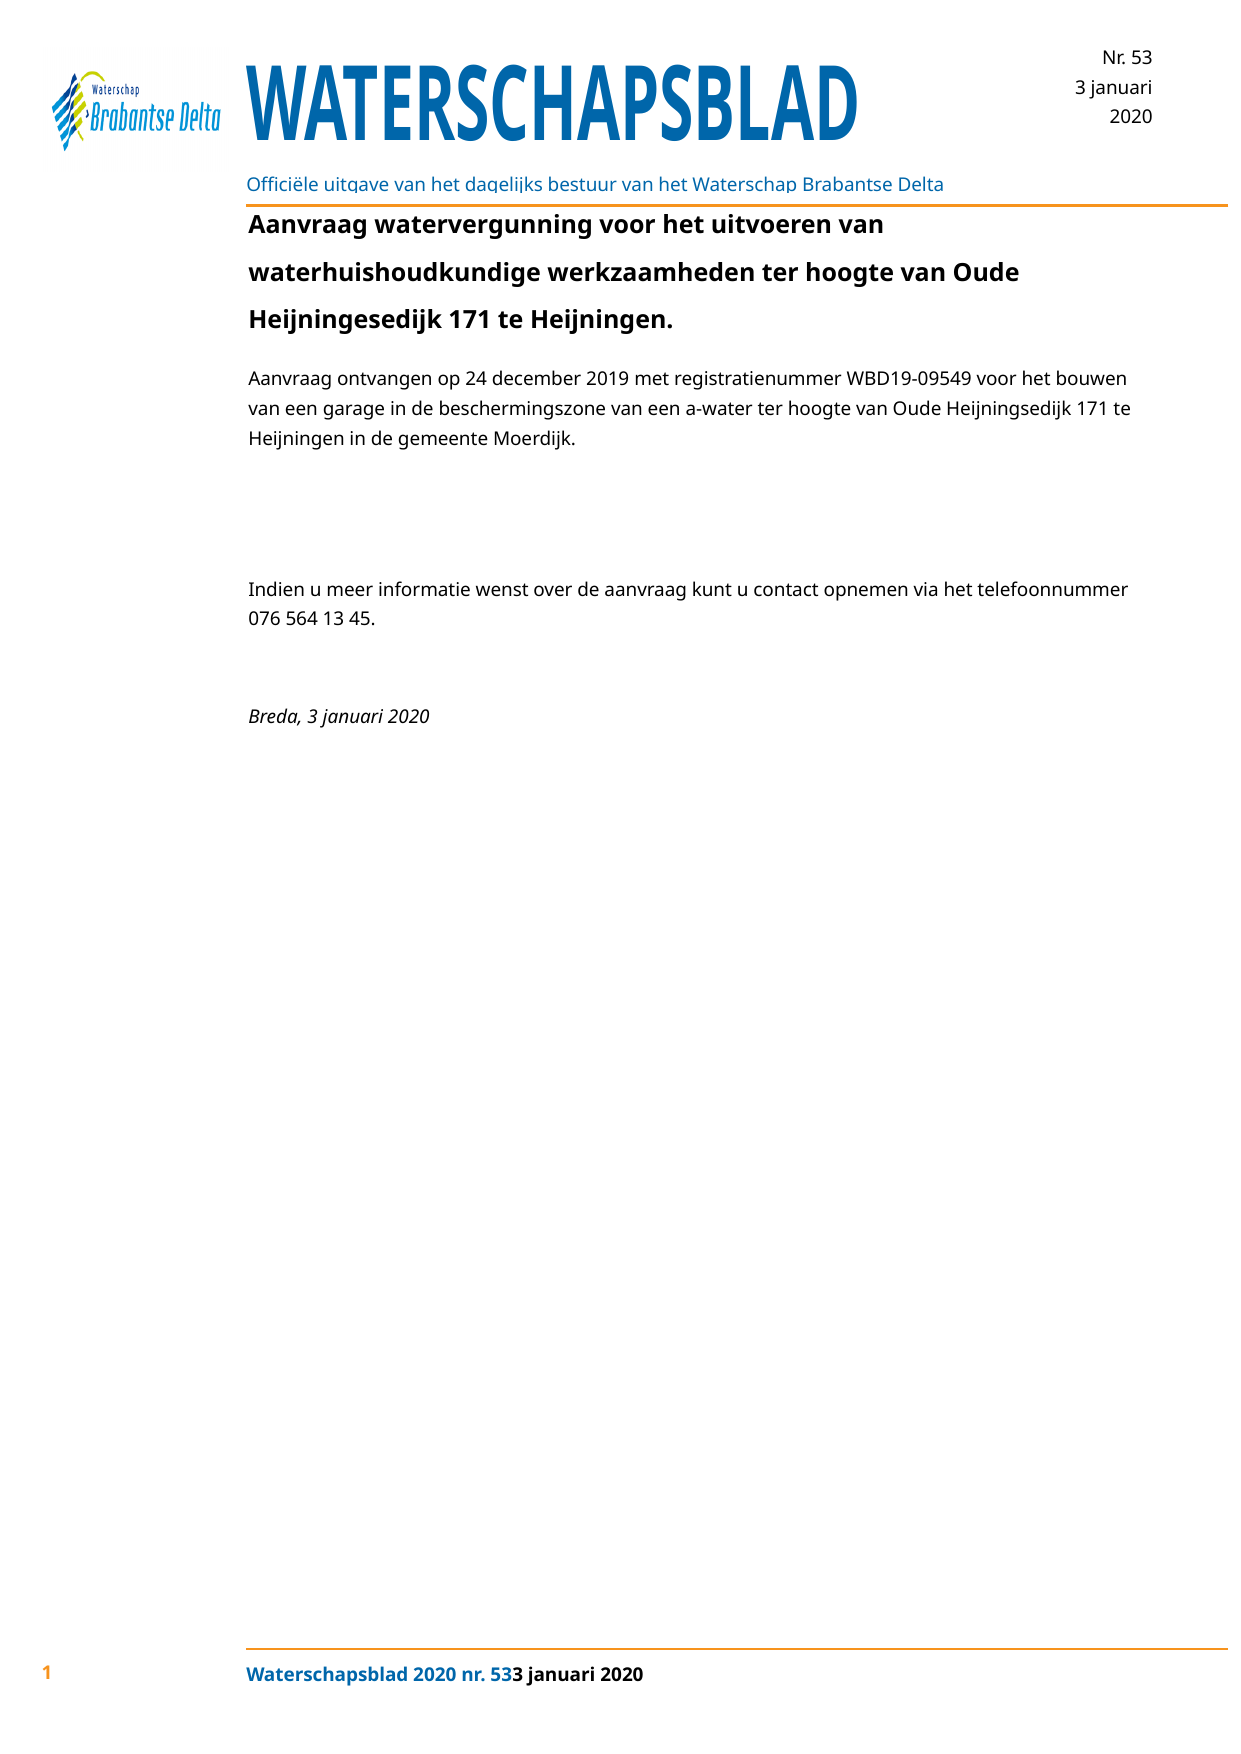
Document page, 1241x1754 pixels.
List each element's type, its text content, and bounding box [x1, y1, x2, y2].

text Aanvraag watervergunning voor het uitvoeren van waterhuishoudkundige werkzaamheden ter hoogte van Oude Heijningesedijk 171 te Heijningen. [248, 207, 1152, 336]
text Aanvraag ontvangen op 24 december 2019 met registratienummer WBD19-09549 voor het bouwen van een garage in de beschermingszone van een a-water ter hoogte van Oude Heijningsedijk 171 te Heijningen in de gemeente Moerdijk. [248, 366, 1152, 450]
text Indien u meer informatie wenst over de aanvraag kunt u contact opnemen via het telefoonnummer 076 564 13 45. [248, 576, 1152, 631]
text Breda, 3 januari 2020 [248, 704, 1152, 729]
picture [41, 47, 231, 172]
